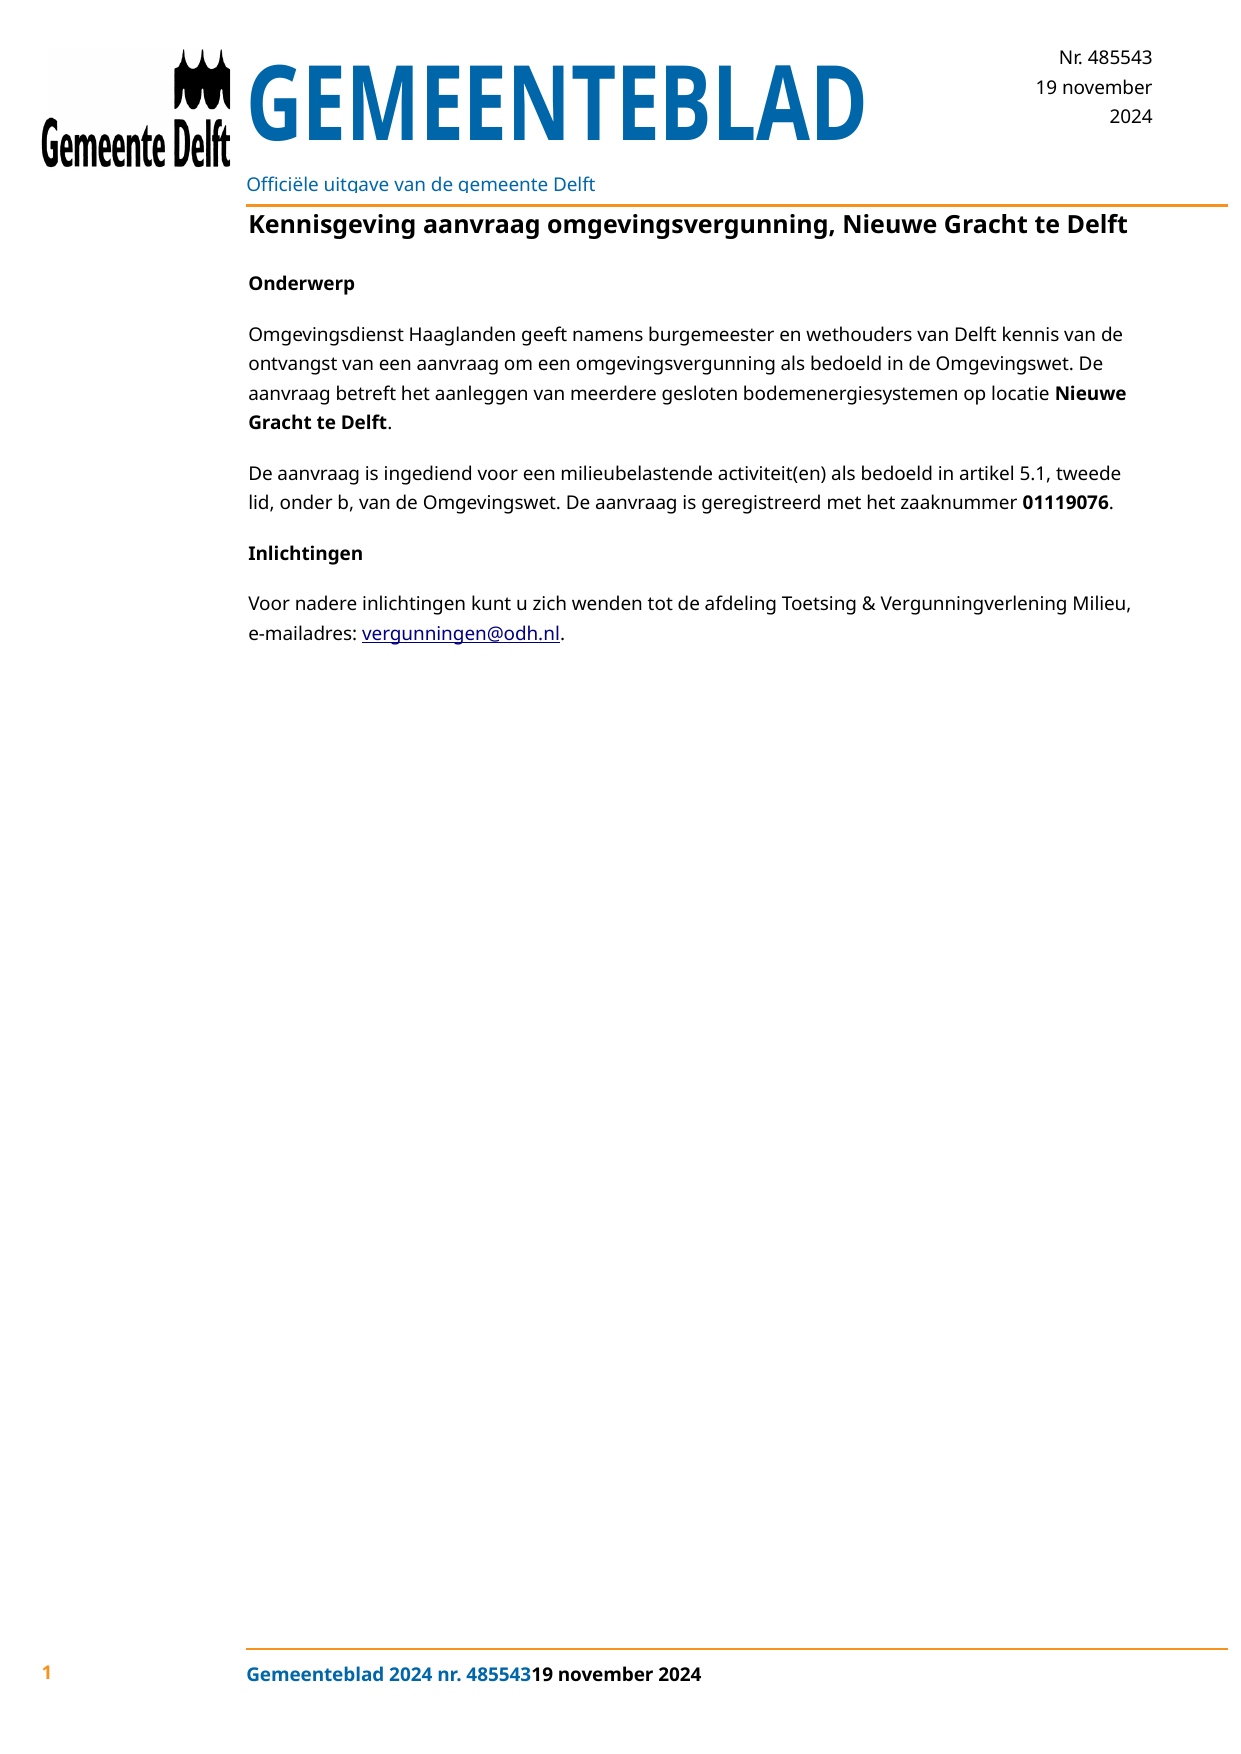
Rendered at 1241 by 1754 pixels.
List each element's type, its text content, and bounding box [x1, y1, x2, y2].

text Inlichtingen [248, 540, 1152, 566]
text Omgevingsdienst Haaglanden geeft namens burgemeester en wethouders van Delft kennis van de ontvangst van een aanvraag om een omgevingsvergunning als bedoeld in de Omgevingswet. De aanvraag betreft het aanleggen van meerdere gesloten bodemenergiesystemen op locatie Nieuwe Gracht te Delft. [248, 321, 1152, 435]
text Onderwerp [248, 270, 1152, 296]
text De aanvraag is ingediend voor een milieubelastende activiteit(en) als bedoeld in artikel 5.1, tweede lid, onder b, van de Omgevingswet. De aanvraag is geregistreerd met het zaaknummer 01119076. [248, 460, 1152, 515]
text Kennisgeving aanvraag omgevingsvergunning, Nieuwe Gracht te Delft [248, 207, 1152, 241]
text Voor nadere inlichtingen kunt u zich wenden tot de afdeling Toetsing & Vergunningverlening Milieu, e-mailadres: vergunningen@odh.nl. [248, 590, 1152, 646]
picture [41, 47, 231, 172]
